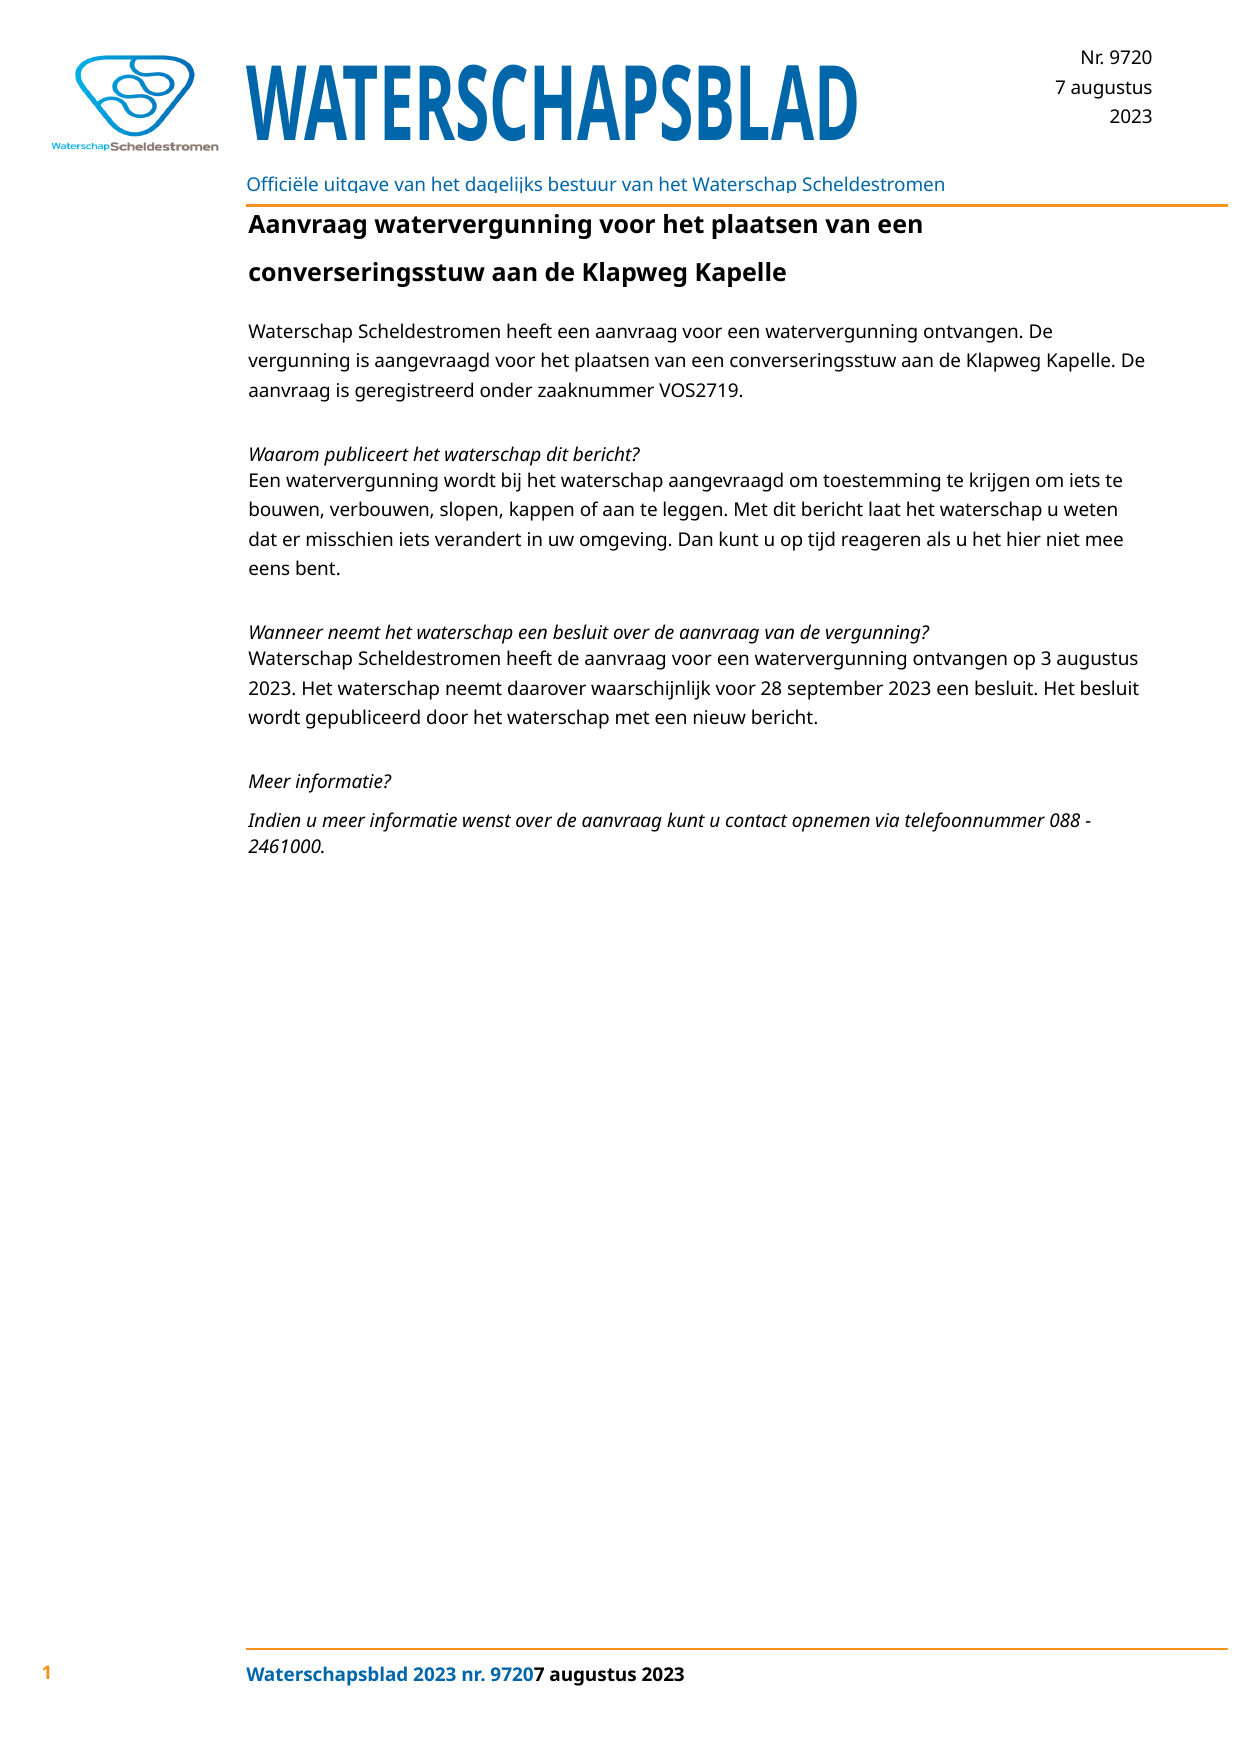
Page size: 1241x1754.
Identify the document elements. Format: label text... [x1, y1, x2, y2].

text Waterschap Scheldestromen heeft de aanvraag voor een watervergunning ontvangen op 3 augustus 2023. Het waterschap neemt daarover waarschijnlijk voor 28 september 2023 een besluit. Het besluit wordt gepubliceerd door het waterschap met een nieuw bericht. [248, 645, 1152, 730]
text Wanneer neemt het waterschap een besluit over de aanvraag van de vergunning? [248, 619, 1152, 645]
text Meer informatie? [248, 768, 1152, 794]
text Indien u meer informatie wenst over de aanvraag kunt u contact opnemen via telefoonnummer 088 - 2461000. [248, 808, 1152, 859]
text Waarom publiceert het waterschap dit bericht? [248, 441, 1152, 467]
text Aanvraag watervergunning voor het plaatsen van een converseringsstuw aan de Klapweg Kapelle [248, 207, 1152, 288]
text Een watervergunning wordt bij het waterschap aangevraagd om toestemming te krijgen om iets te bouwen, verbouwen, slopen, kappen of aan te leggen. Met dit bericht laat het waterschap u weten dat er misschien iets verandert in uw omgeving. Dan kunt u op tijd reageren als u het hier niet mee eens bent. [248, 467, 1152, 581]
text Waterschap Scheldestromen heeft een aanvraag voor een watervergunning ontvangen. De vergunning is aangevraagd voor het plaatsen van een converseringsstuw aan de Klapweg Kapelle. De aanvraag is geregistreerd onder zaaknummer VOS2719. [248, 318, 1152, 403]
picture [41, 47, 231, 172]
